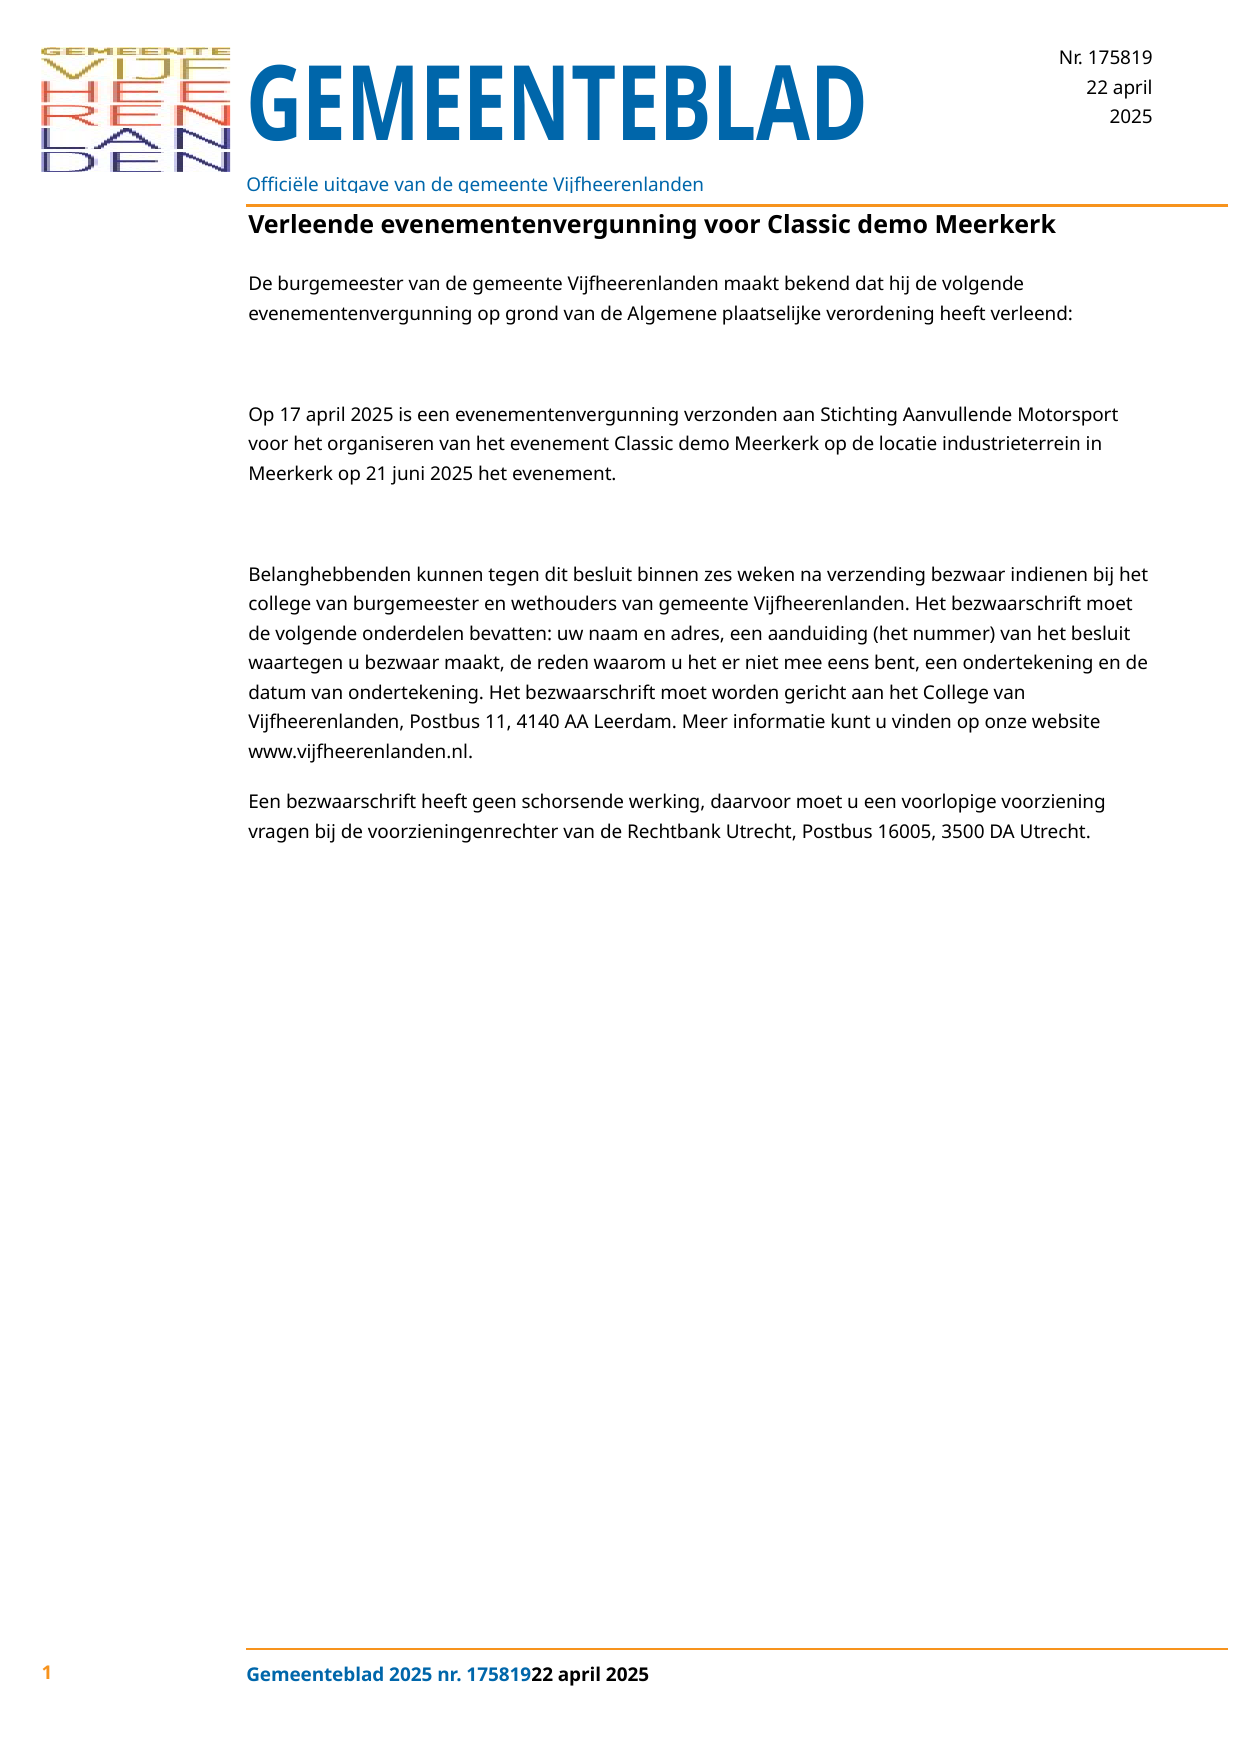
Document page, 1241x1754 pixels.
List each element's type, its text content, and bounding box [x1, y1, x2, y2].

text Op 17 april 2025 is een evenementenvergunning verzonden aan Stichting Aanvullende Motorsport voor het organiseren van het evenement Classic demo Meerkerk op de locatie industrieterrein in Meerkerk op 21 juni 2025 het evenement. [248, 401, 1152, 486]
text Belanghebbenden kunnen tegen dit besluit binnen zes weken na verzending bezwaar indienen bij het college van burgemeester en wethouders van gemeente Vijfheerenlanden. Het bezwaarschrift moet de volgende onderdelen bevatten: uw naam en adres, een aanduiding (het nummer) van het besluit waartegen u bezwaar maakt, de reden waarom u het er niet mee eens bent, een ondertekening en de datum van ondertekening. Het bezwaarschrift moet worden gericht aan het College van Vijfheerenlanden, Postbus 11, 4140 AA Leerdam. Meer informatie kunt u vinden op onze website www.vijfheerenlanden.nl. [248, 561, 1152, 764]
text Een bezwaarschrift heeft geen schorsende werking, daarvoor moet u een voorlopige voorziening vragen bij de voorzieningenrechter van de Rechtbank Utrecht, Postbus 16005, 3500 DA Utrecht. [248, 789, 1152, 844]
picture [41, 47, 231, 172]
text Verleende evenementenvergunning voor Classic demo Meerkerk [248, 207, 1152, 241]
text De burgemeester van de gemeente Vijfheerenlanden maakt bekend dat hij de volgende evenementenvergunning op grond van de Algemene plaatselijke verordening heeft verleend: [248, 270, 1152, 326]
